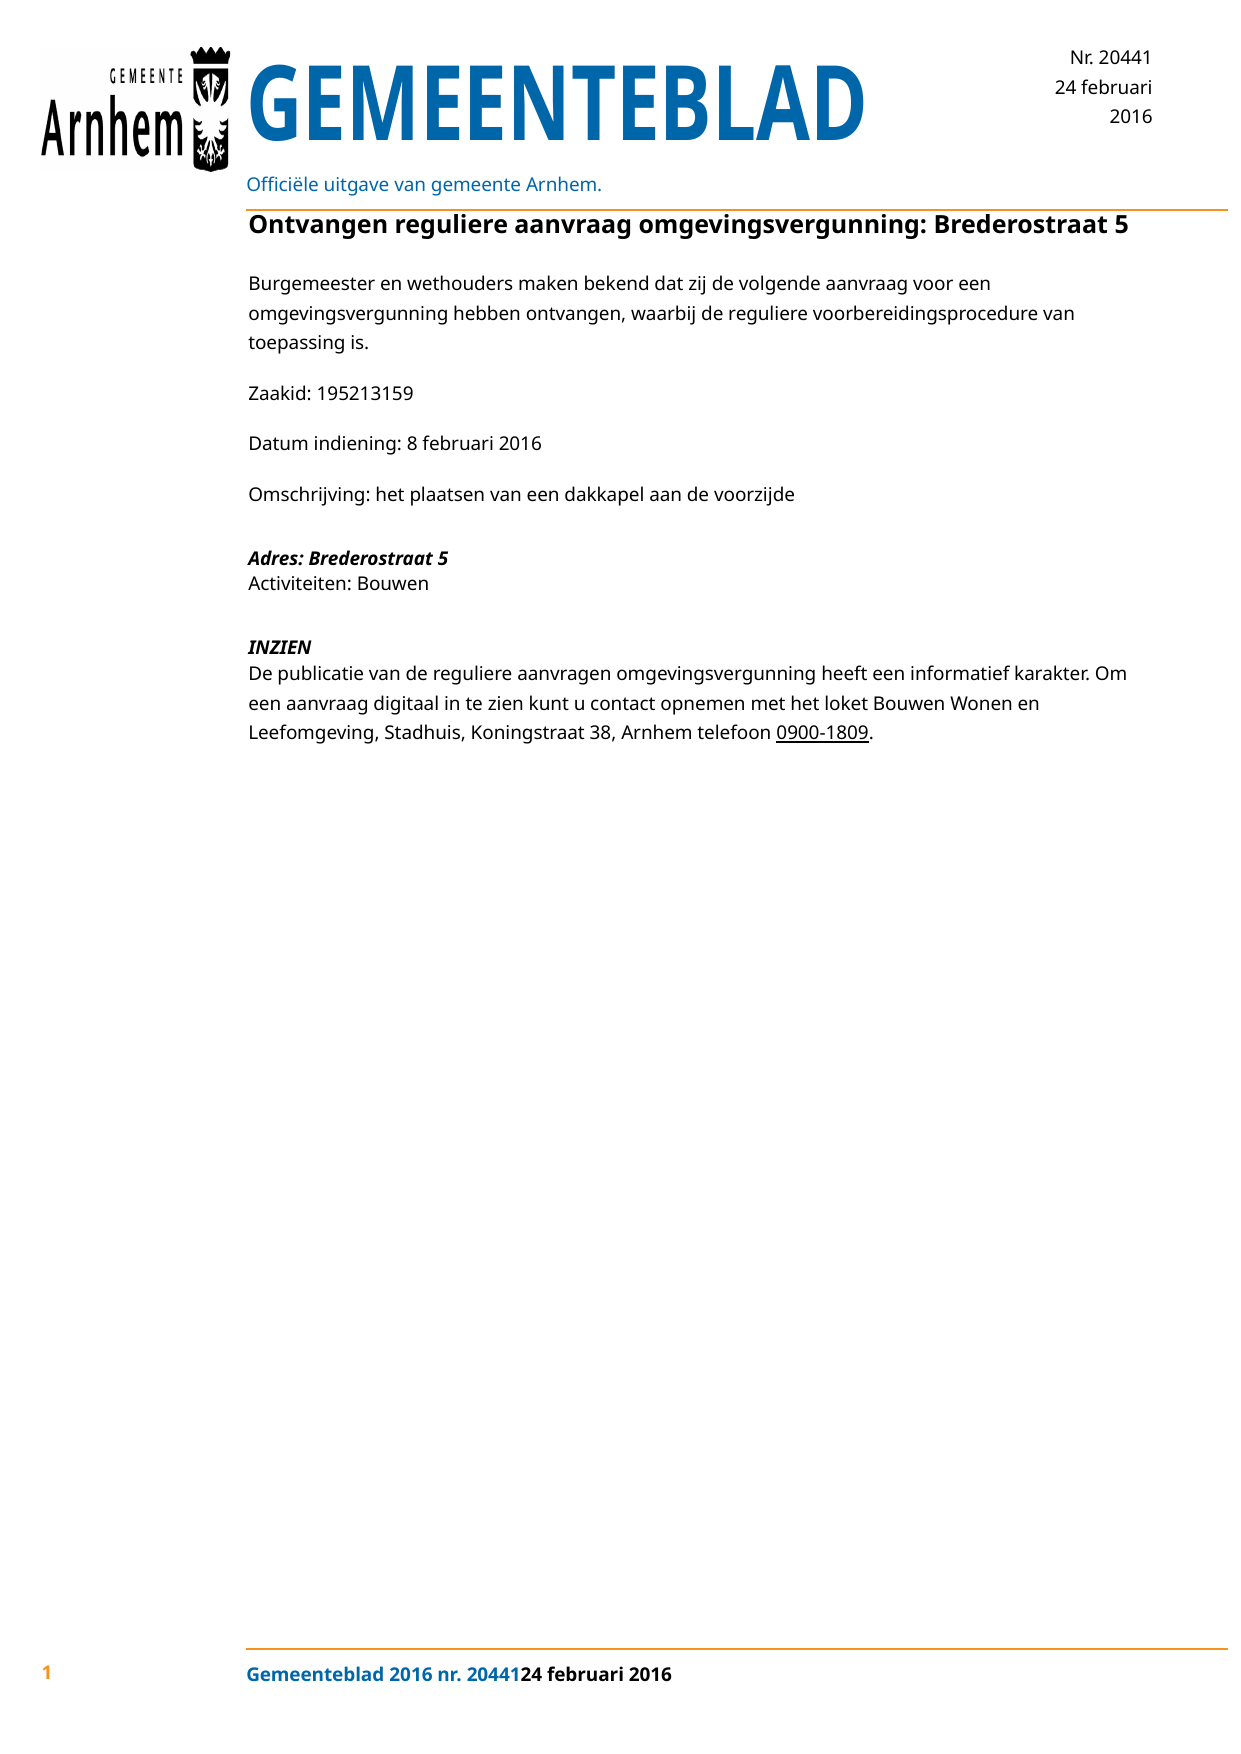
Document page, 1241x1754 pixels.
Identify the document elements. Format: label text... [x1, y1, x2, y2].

text INZIEN [248, 634, 1152, 660]
text Adres: Brederostraat 5 [248, 545, 1152, 570]
text De publicatie van de reguliere aanvragen omgevingsvergunning heeft een informatief karakter. Om een aanvraag digitaal in te zien kunt u contact opnemen met het loket Bouwen Wonen en Leefomgeving, Stadhuis, Koningstraat 38, Arnhem telefoon 0900-1809. [248, 660, 1152, 745]
text Burgemeester en wethouders maken bekend dat zij de volgende aanvraag voor een omgevingsvergunning hebben ontvangen, waarbij de reguliere voorbereidingsprocedure van toepassing is. [248, 270, 1152, 355]
text Zaakid: 195213159 [248, 380, 1152, 406]
picture [41, 47, 231, 172]
text Omschrijving: het plaatsen van een dakkapel aan de voorzijde [248, 481, 1152, 506]
text Activiteiten: Bouwen [248, 570, 1152, 596]
text Ontvangen reguliere aanvraag omgevingsvergunning: Brederostraat 5 [248, 211, 1152, 241]
text Datum indiening: 8 februari 2016 [248, 430, 1152, 456]
